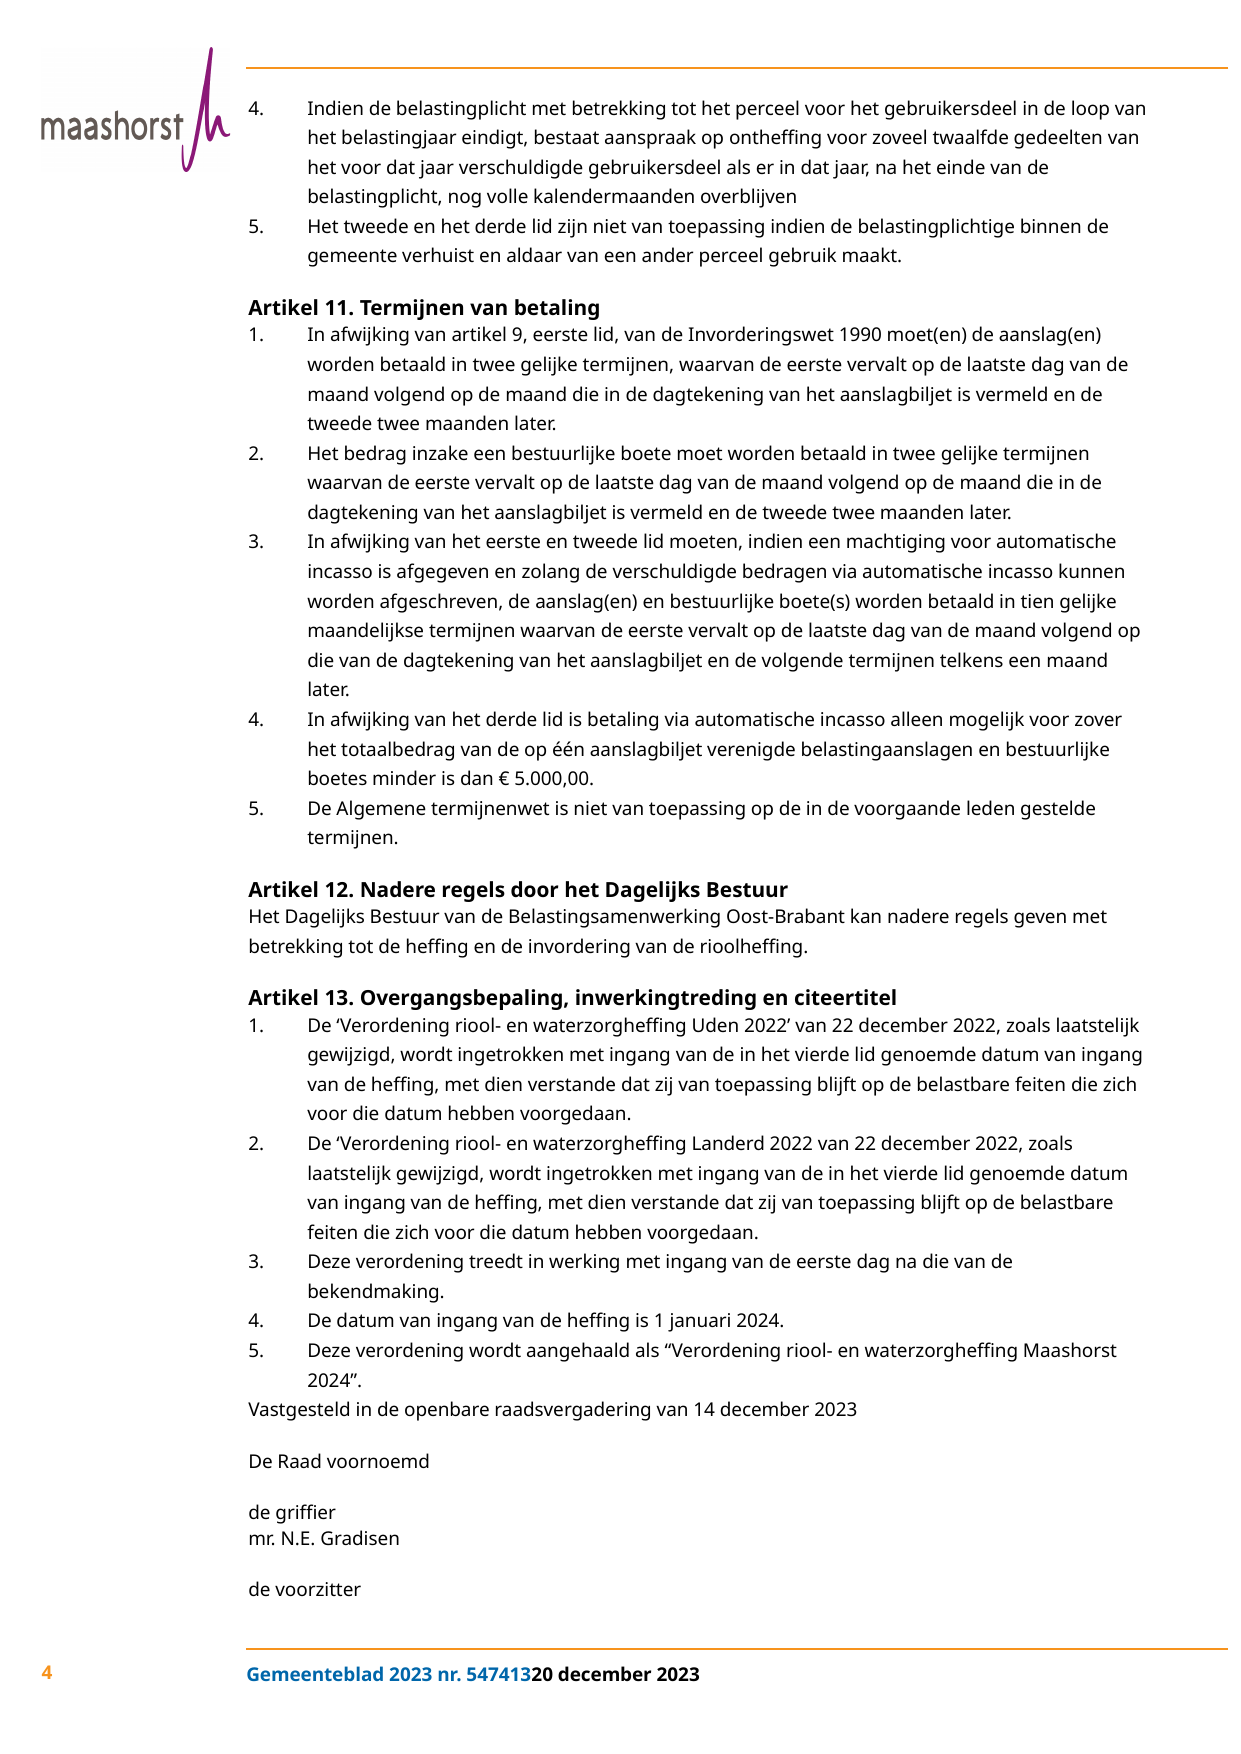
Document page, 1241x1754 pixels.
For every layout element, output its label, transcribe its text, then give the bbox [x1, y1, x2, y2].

list Het bedrag inzake een bestuurlijke boete moet worden betaald in twee gelijke termijnen waarvan de eerste vervalt op de laatste dag van de maand volgend op de maand die in de dagtekening van het aanslagbiljet is vermeld en de tweede twee maanden later. [248, 440, 1152, 525]
text de voorzitter [248, 1576, 1152, 1602]
list In afwijking van artikel 9, eerste lid, van de Invorderingswet 1990 moet(en) de aanslag(en) worden betaald in twee gelijke termijnen, waarvan de eerste vervalt op de laatste dag van de maand volgend op de maand die in de dagtekening van het aanslagbiljet is vermeld en de tweede twee maanden later. [248, 322, 1152, 436]
text mr. N.E. Gradisen [248, 1525, 1152, 1551]
list Deze verordening treedt in werking met ingang van de eerste dag na die van de bekendmaking. [248, 1248, 1152, 1304]
list Deze verordening wordt aangehaald als “Verordening riool- en waterzorgheffing Maashorst 2024”. [248, 1337, 1152, 1392]
text Artikel 12. Nadere regels door het Dagelijks Bestuur [248, 875, 1152, 903]
list In afwijking van het eerste en tweede lid moeten, indien een machtiging voor automatische incasso is afgegeven en zolang de verschuldigde bedragen via automatische incasso kunnen worden afgeschreven, de aanslag(en) en bestuurlijke boete(s) worden betaald in tien gelijke maandelijkse termijnen waarvan de eerste vervalt op de laatste dag van de maand volgend op die van de dagtekening van het aanslagbiljet en de volgende termijnen telkens een maand later. [248, 529, 1152, 702]
text De Raad voornoemd [248, 1448, 1152, 1473]
list In afwijking van het derde lid is betaling via automatische incasso alleen mogelijk voor zover het totaalbedrag van de op één aanslagbiljet verenigde belastingaanslagen en bestuurlijke boetes minder is dan € 5.000,00. [248, 706, 1152, 791]
text de griffier [248, 1499, 1152, 1525]
list Indien de belastingplicht met betrekking tot het perceel voor het gebruikersdeel in de loop van het belastingjaar eindigt, bestaat aanspraak op ontheffing voor zoveel twaalfde gedeelten van het voor dat jaar verschuldigde gebruikersdeel als er in dat jaar, na het einde van de belastingplicht, nog volle kalendermaanden overblijven [248, 95, 1152, 209]
list De datum van ingang van de heffing is 1 januari 2024. [248, 1308, 1152, 1333]
list De ‘Verordening riool- en waterzorgheffing Uden 2022’ van 22 december 2022, zoals laatstelijk gewijzigd, wordt ingetrokken met ingang van de in het vierde lid genoemde datum van ingang van de heffing, met dien verstande dat zij van toepassing blijft op de belastbare feiten die zich voor die datum hebben voorgedaan. [248, 1012, 1152, 1126]
list De ‘Verordening riool- en waterzorgheffing Landerd 2022 van 22 december 2022, zoals laatstelijk gewijzigd, wordt ingetrokken met ingang van de in het vierde lid genoemde datum van ingang van de heffing, met dien verstande dat zij van toepassing blijft op de belastbare feiten die zich voor die datum hebben voorgedaan. [248, 1130, 1152, 1244]
text Artikel 11. Termijnen van betaling [248, 293, 1152, 322]
list De Algemene termijnenwet is niet van toepassing op de in de voorgaande leden gestelde termijnen. [248, 795, 1152, 850]
list Het tweede en het derde lid zijn niet van toepassing indien de belastingplichtige binnen de gemeente verhuist en aldaar van een ander perceel gebruik maakt. [248, 213, 1152, 268]
text Het Dagelijks Bestuur van de Belastingsamenwerking Oost-Brabant kan nadere regels geven met betrekking tot de heffing en de invordering van de rioolheffing. [248, 903, 1152, 959]
picture [41, 47, 231, 172]
text Vastgesteld in de openbare raadsvergadering van 14 december 2023 [248, 1396, 1152, 1422]
text Artikel 13. Overgangsbepaling, inwerkingtreding en citeertitel [248, 983, 1152, 1012]
